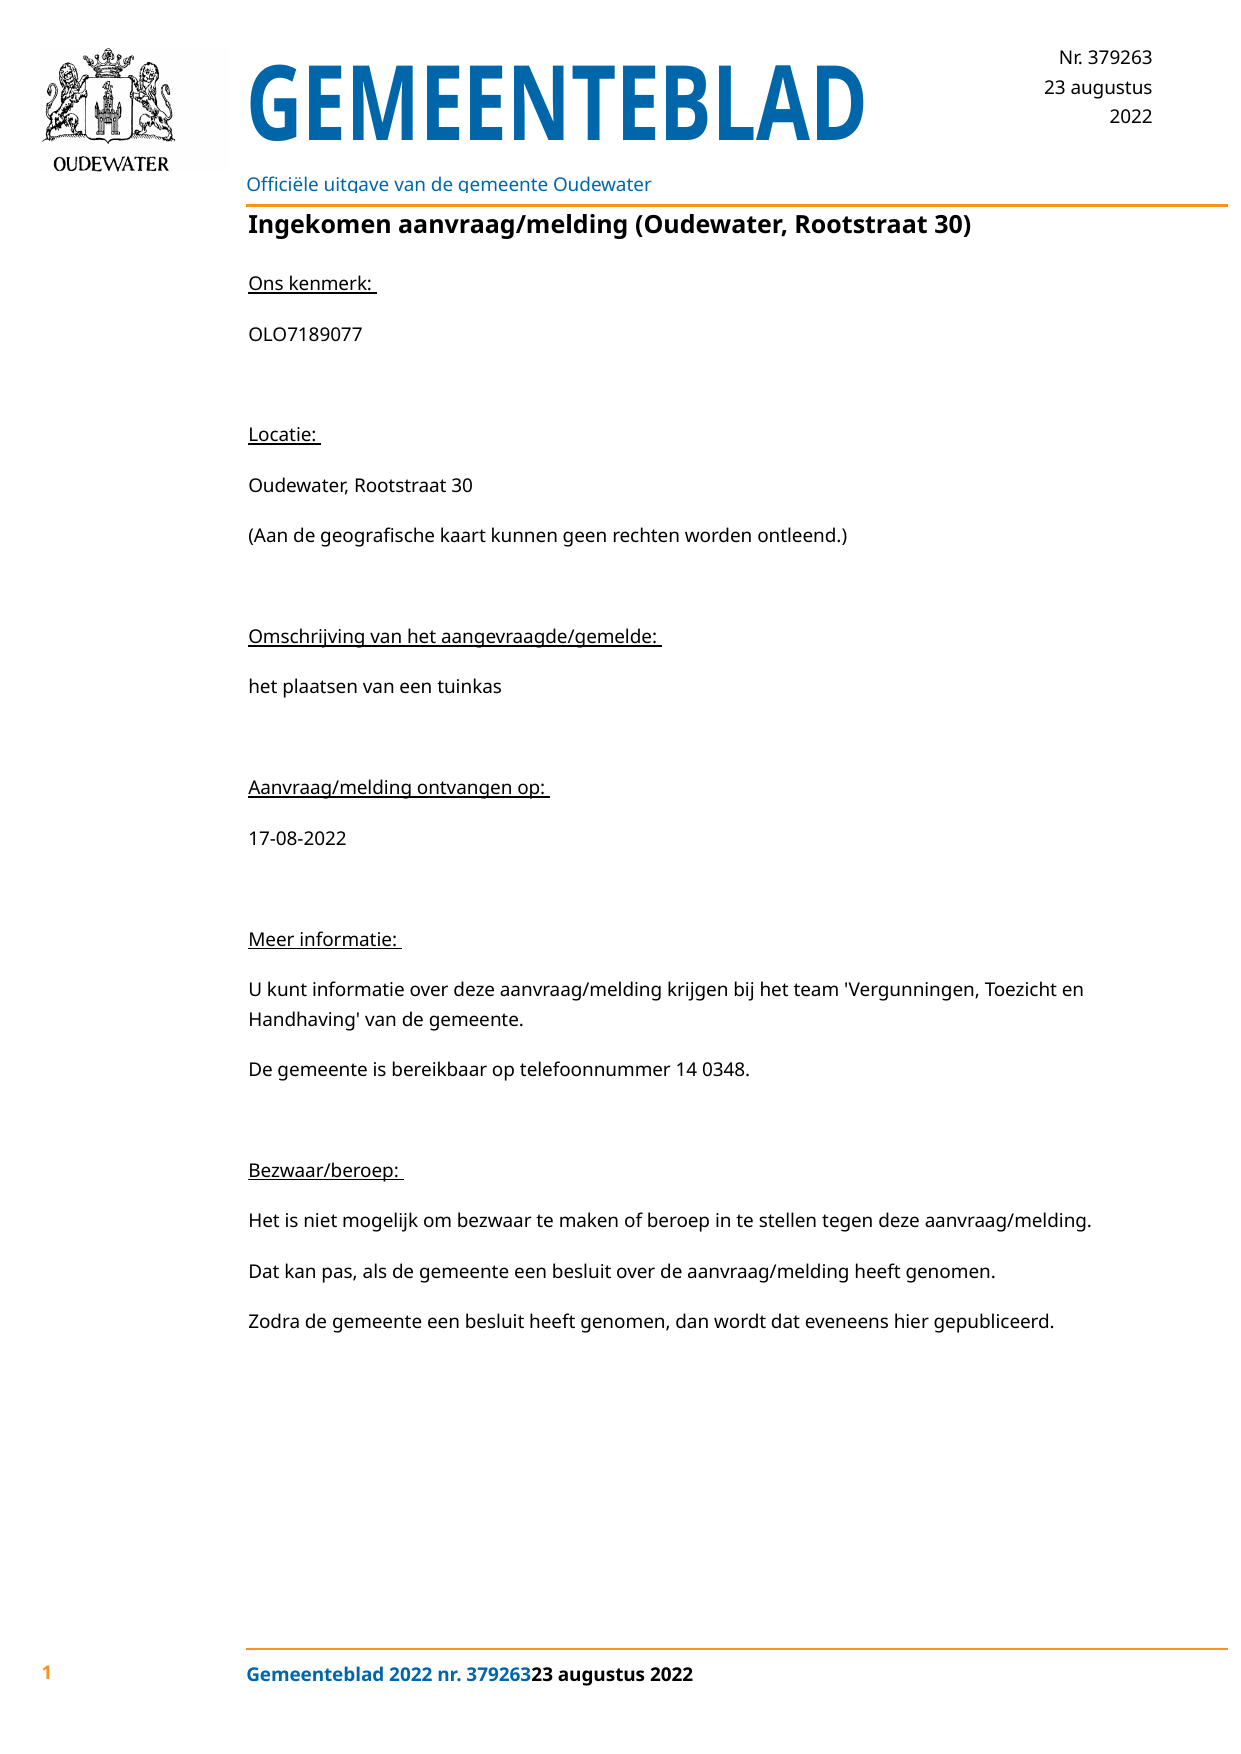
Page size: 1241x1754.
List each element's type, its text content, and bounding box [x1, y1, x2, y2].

text De gemeente is bereikbaar op telefoonnummer 14 0348. [248, 1056, 1152, 1082]
picture [41, 47, 231, 172]
text U kunt informatie over deze aanvraag/melding krijgen bij het team 'Vergunningen, Toezicht en Handhaving' van de gemeente. [248, 976, 1152, 1031]
text Ons kenmerk: [248, 270, 1152, 296]
text Aanvraag/melding ontvangen op: [248, 774, 1152, 800]
text Meer informatie: [248, 926, 1152, 951]
text Omschrijving van het aangevraagde/gemelde: [248, 623, 1152, 649]
text OLO7189077 [248, 321, 1152, 346]
text Locatie: [248, 422, 1152, 447]
text Ingekomen aanvraag/melding (Oudewater, Rootstraat 30) [248, 207, 1152, 241]
text 17-08-2022 [248, 825, 1152, 851]
text (Aan de geografische kaart kunnen geen rechten worden ontleend.) [248, 522, 1152, 548]
text Bezwaar/beroep: [248, 1157, 1152, 1183]
text Het is niet mogelijk om bezwaar te maken of beroep in te stellen tegen deze aanvraag/melding. [248, 1207, 1152, 1233]
text het plaatsen van een tuinkas [248, 674, 1152, 699]
text Oudewater, Rootstraat 30 [248, 472, 1152, 498]
text Dat kan pas, als de gemeente een besluit over de aanvraag/melding heeft genomen. [248, 1258, 1152, 1283]
text Zodra de gemeente een besluit heeft genomen, dan wordt dat eveneens hier gepubliceerd. [248, 1308, 1152, 1334]
